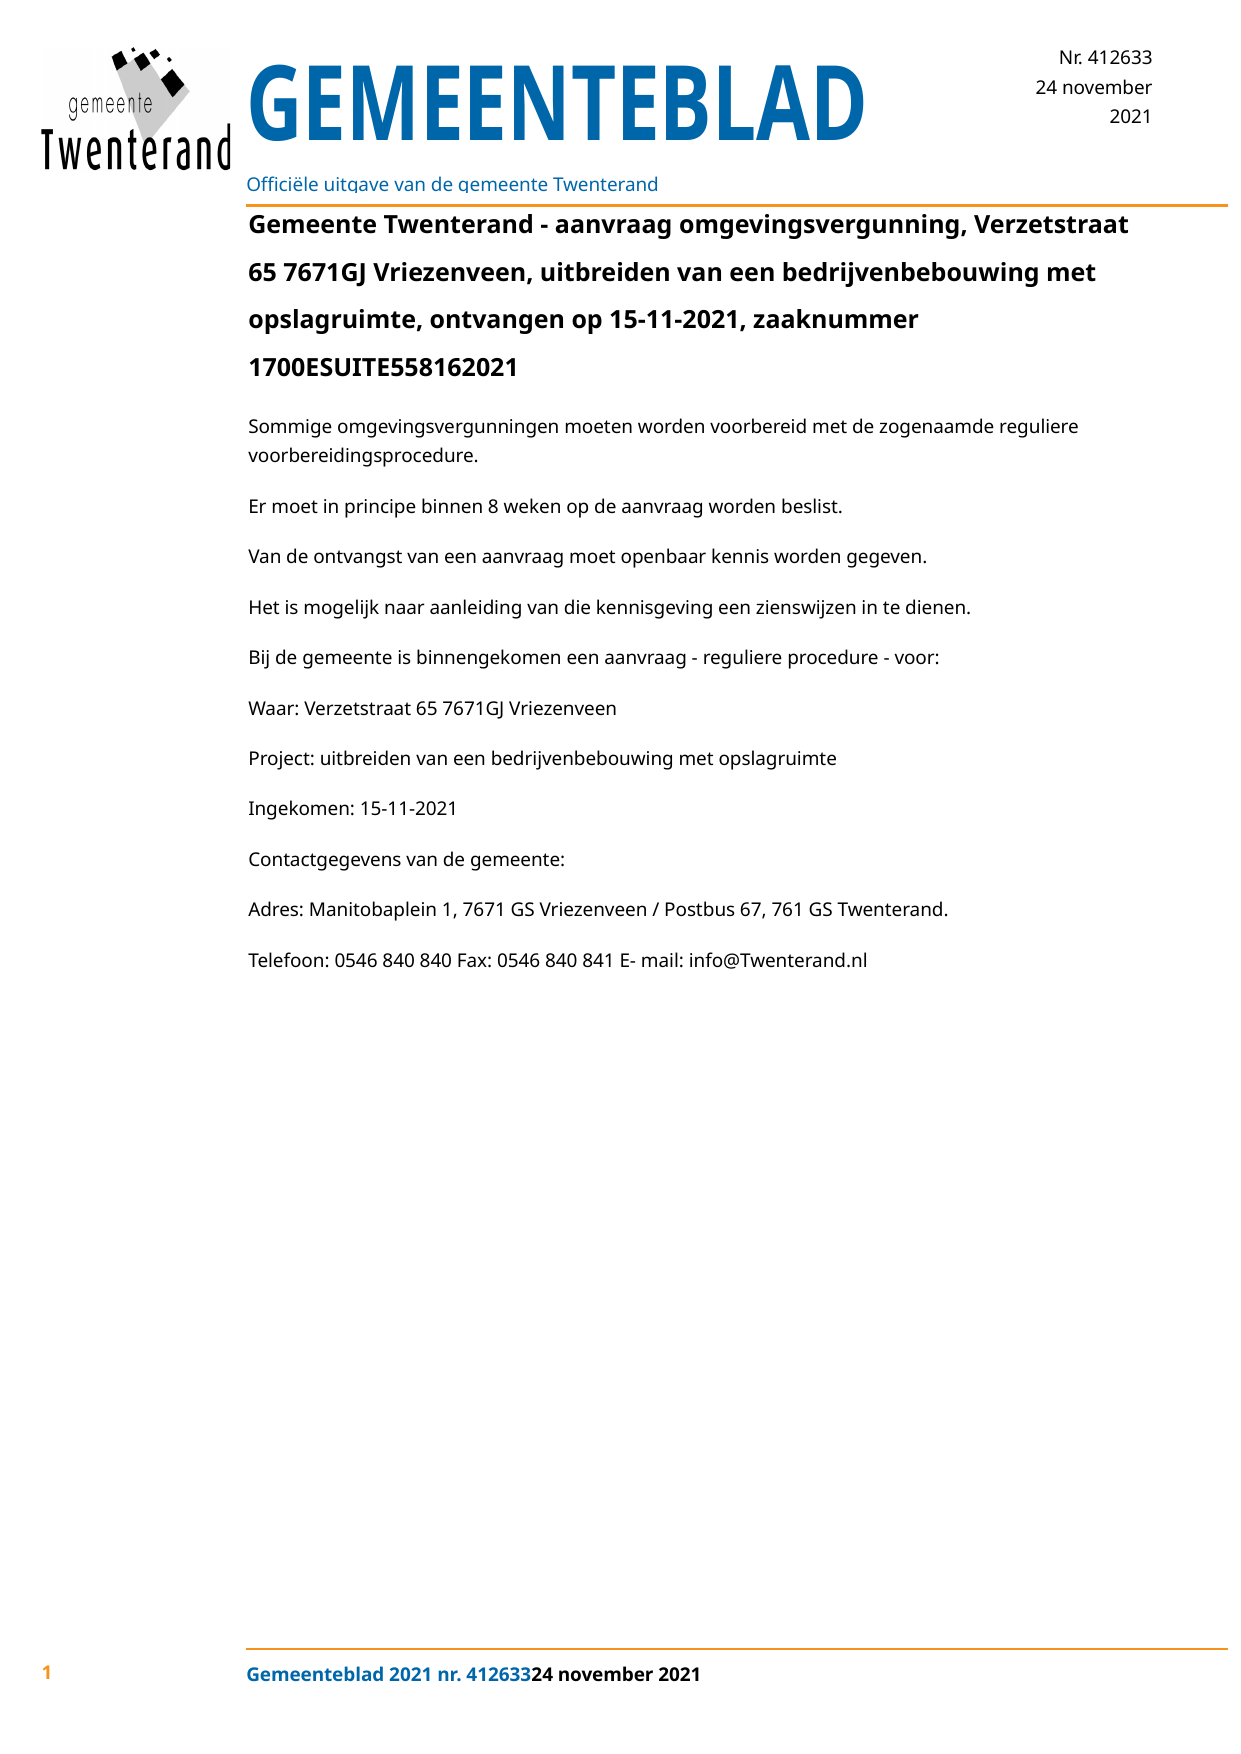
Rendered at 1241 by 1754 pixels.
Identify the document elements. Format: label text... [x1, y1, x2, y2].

text Bij de gemeente is binnengekomen een aanvraag - reguliere procedure - voor: [248, 644, 1152, 670]
text Telefoon: 0546 840 840 Fax: 0546 840 841 E- mail: info@Twenterand.nl [248, 947, 1152, 973]
text Contactgegevens van de gemeente: [248, 846, 1152, 872]
text Er moet in principe binnen 8 weken op de aanvraag worden beslist. [248, 493, 1152, 519]
text Het is mogelijk naar aanleiding van die kennisgeving een zienswijzen in te dienen. [248, 594, 1152, 620]
text Project: uitbreiden van een bedrijvenbebouwing met opslagruimte [248, 745, 1152, 771]
text Ingekomen: 15-11-2021 [248, 796, 1152, 821]
text Waar: Verzetstraat 65 7671GJ Vriezenveen [248, 695, 1152, 721]
text Sommige omgevingsvergunningen moeten worden voorbereid met de zogenaamde reguliere voorbereidingsprocedure. [248, 413, 1152, 468]
picture [41, 47, 231, 172]
text Van de ontvangst van een aanvraag moet openbaar kennis worden gegeven. [248, 543, 1152, 569]
text Adres: Manitobaplein 1, 7671 GS Vriezenveen / Postbus 67, 761 GS Twenterand. [248, 896, 1152, 922]
text Gemeente Twenterand - aanvraag omgevingsvergunning, Verzetstraat 65 7671GJ Vriezenveen, uitbreiden van een bedrijvenbebouwing met opslagruimte, ontvangen op 15-11-2021, zaaknummer 1700ESUITE558162021 [248, 207, 1152, 384]
